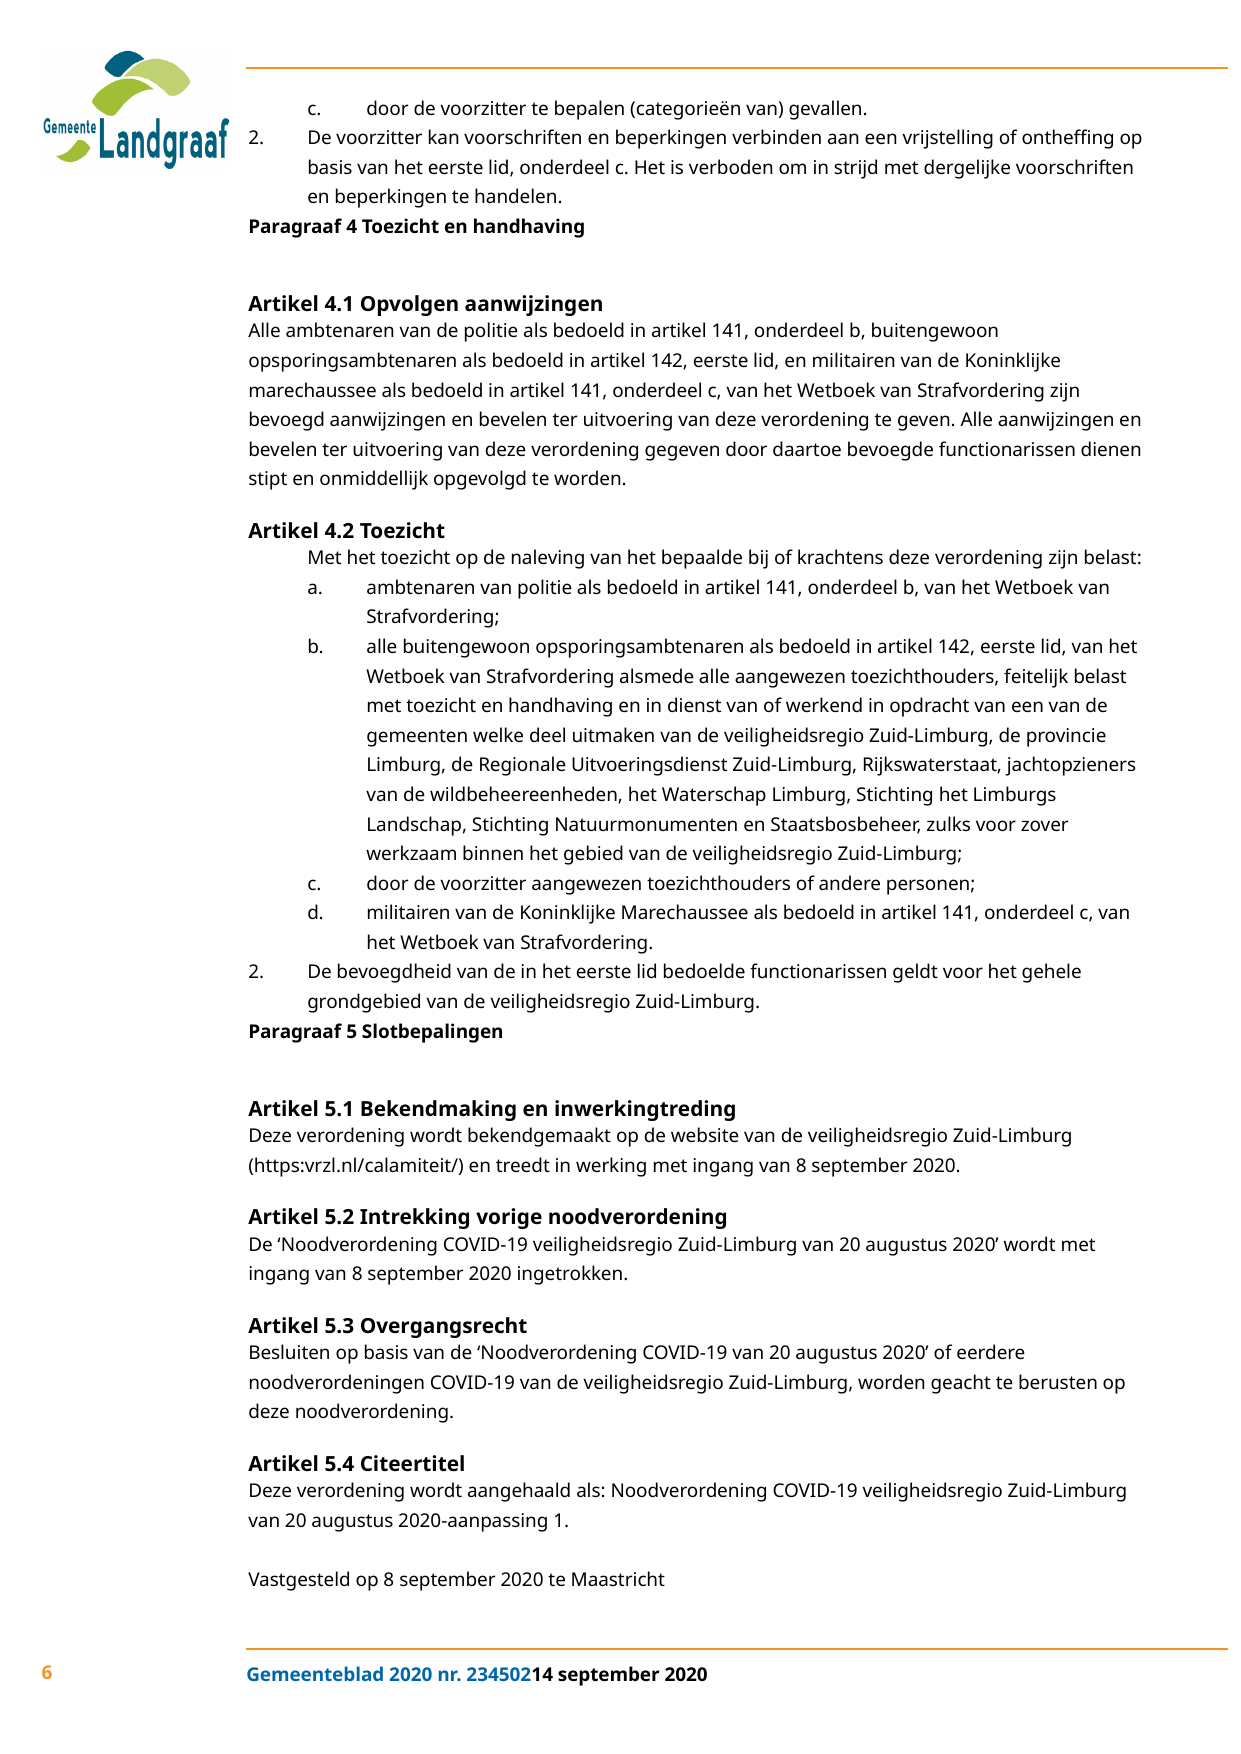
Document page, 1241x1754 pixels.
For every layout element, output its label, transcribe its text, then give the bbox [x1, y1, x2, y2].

text Artikel 5.4 Citeertitel [248, 1449, 1152, 1477]
picture [41, 47, 231, 172]
text Deze verordening wordt aangehaald als: Noodverordening COVID-19 veiligheidsregio Zuid-Limburg van 20 augustus 2020-aanpassing 1. [248, 1477, 1152, 1533]
list door de voorzitter aangewezen toezichthouders of andere personen; [307, 870, 1152, 896]
list alle buitengewoon opsporingsambtenaren als bedoeld in artikel 142, eerste lid, van het Wetboek van Strafvordering alsmede alle aangewezen toezichthouders, feitelijk belast met toezicht en handhaving en in dienst van of werkend in opdracht van een van de gemeenten welke deel uitmaken van de veiligheidsregio Zuid-Limburg, de provincie Limburg, de Regionale Uitvoeringsdienst Zuid-Limburg, Rijkswaterstaat, jachtopzieners van de wildbeheereenheden, het Waterschap Limburg, Stichting het Limburgs Landschap, Stichting Natuurmonumenten en Staatsbosbeheer, zulks voor zover werkzaam binnen het gebied van de veiligheidsregio Zuid-Limburg; [307, 633, 1152, 866]
list De bevoegdheid van de in het eerste lid bedoelde functionarissen geldt voor het gehele grondgebied van de veiligheidsregio Zuid-Limburg. [248, 959, 1152, 1014]
text Artikel 5.1 Bekendmaking en inwerkingtreding [248, 1094, 1152, 1122]
list Met het toezicht op de naleving van het bepaalde bij of krachtens deze verordening zijn belast: [248, 544, 1152, 570]
text Deze verordening wordt bekendgemaakt op de website van de veiligheidsregio Zuid-Limburg (https:vrzl.nl/calamiteit/) en treedt in werking met ingang van 8 september 2020. [248, 1122, 1152, 1178]
list militairen van de Koninklijke Marechaussee als bedoeld in artikel 141, onderdeel c, van het Wetboek van Strafvordering. [307, 899, 1152, 955]
text Paragraaf 4 Toezicht en handhaving [248, 213, 1152, 239]
text Vastgesteld op 8 september 2020 te Maastricht [248, 1566, 1152, 1592]
list door de voorzitter te bepalen (categorieën van) gevallen. [307, 95, 1152, 121]
text Alle ambtenaren van de politie als bedoeld in artikel 141, onderdeel b, buitengewoon opsporingsambtenaren als bedoeld in artikel 142, eerste lid, en militairen van de Koninklijke marechaussee als bedoeld in artikel 141, onderdeel c, van het Wetboek van Strafvordering zijn bevoegd aanwijzingen en bevelen ter uitvoering van deze verordening te geven. Alle aanwijzingen en bevelen ter uitvoering van deze verordening gegeven door daartoe bevoegde functionarissen dienen stipt en onmiddellijk opgevolgd te worden. [248, 318, 1152, 491]
list ambtenaren van politie als bedoeld in artikel 141, onderdeel b, van het Wetboek van Strafvordering; [307, 574, 1152, 629]
text Artikel 4.2 Toezicht [248, 516, 1152, 544]
text Artikel 5.3 Overgangsrecht [248, 1311, 1152, 1339]
text Besluiten op basis van de ‘Noodverordening COVID-19 van 20 augustus 2020’ of eerdere noodverordeningen COVID-19 van de veiligheidsregio Zuid-Limburg, worden geacht te berusten op deze noodverordening. [248, 1339, 1152, 1424]
list De voorzitter kan voorschriften en beperkingen verbinden aan een vrijstelling of ontheffing op basis van het eerste lid, onderdeel c. Het is verboden om in strijd met dergelijke voorschriften en beperkingen te handelen. [248, 124, 1152, 209]
text Artikel 4.1 Opvolgen aanwijzingen [248, 289, 1152, 318]
text Artikel 5.2 Intrekking vorige noodverordening [248, 1202, 1152, 1231]
text Paragraaf 5 Slotbepalingen [248, 1018, 1152, 1043]
text De ‘Noodverordening COVID-19 veiligheidsregio Zuid-Limburg van 20 augustus 2020’ wordt met ingang van 8 september 2020 ingetrokken. [248, 1231, 1152, 1286]
